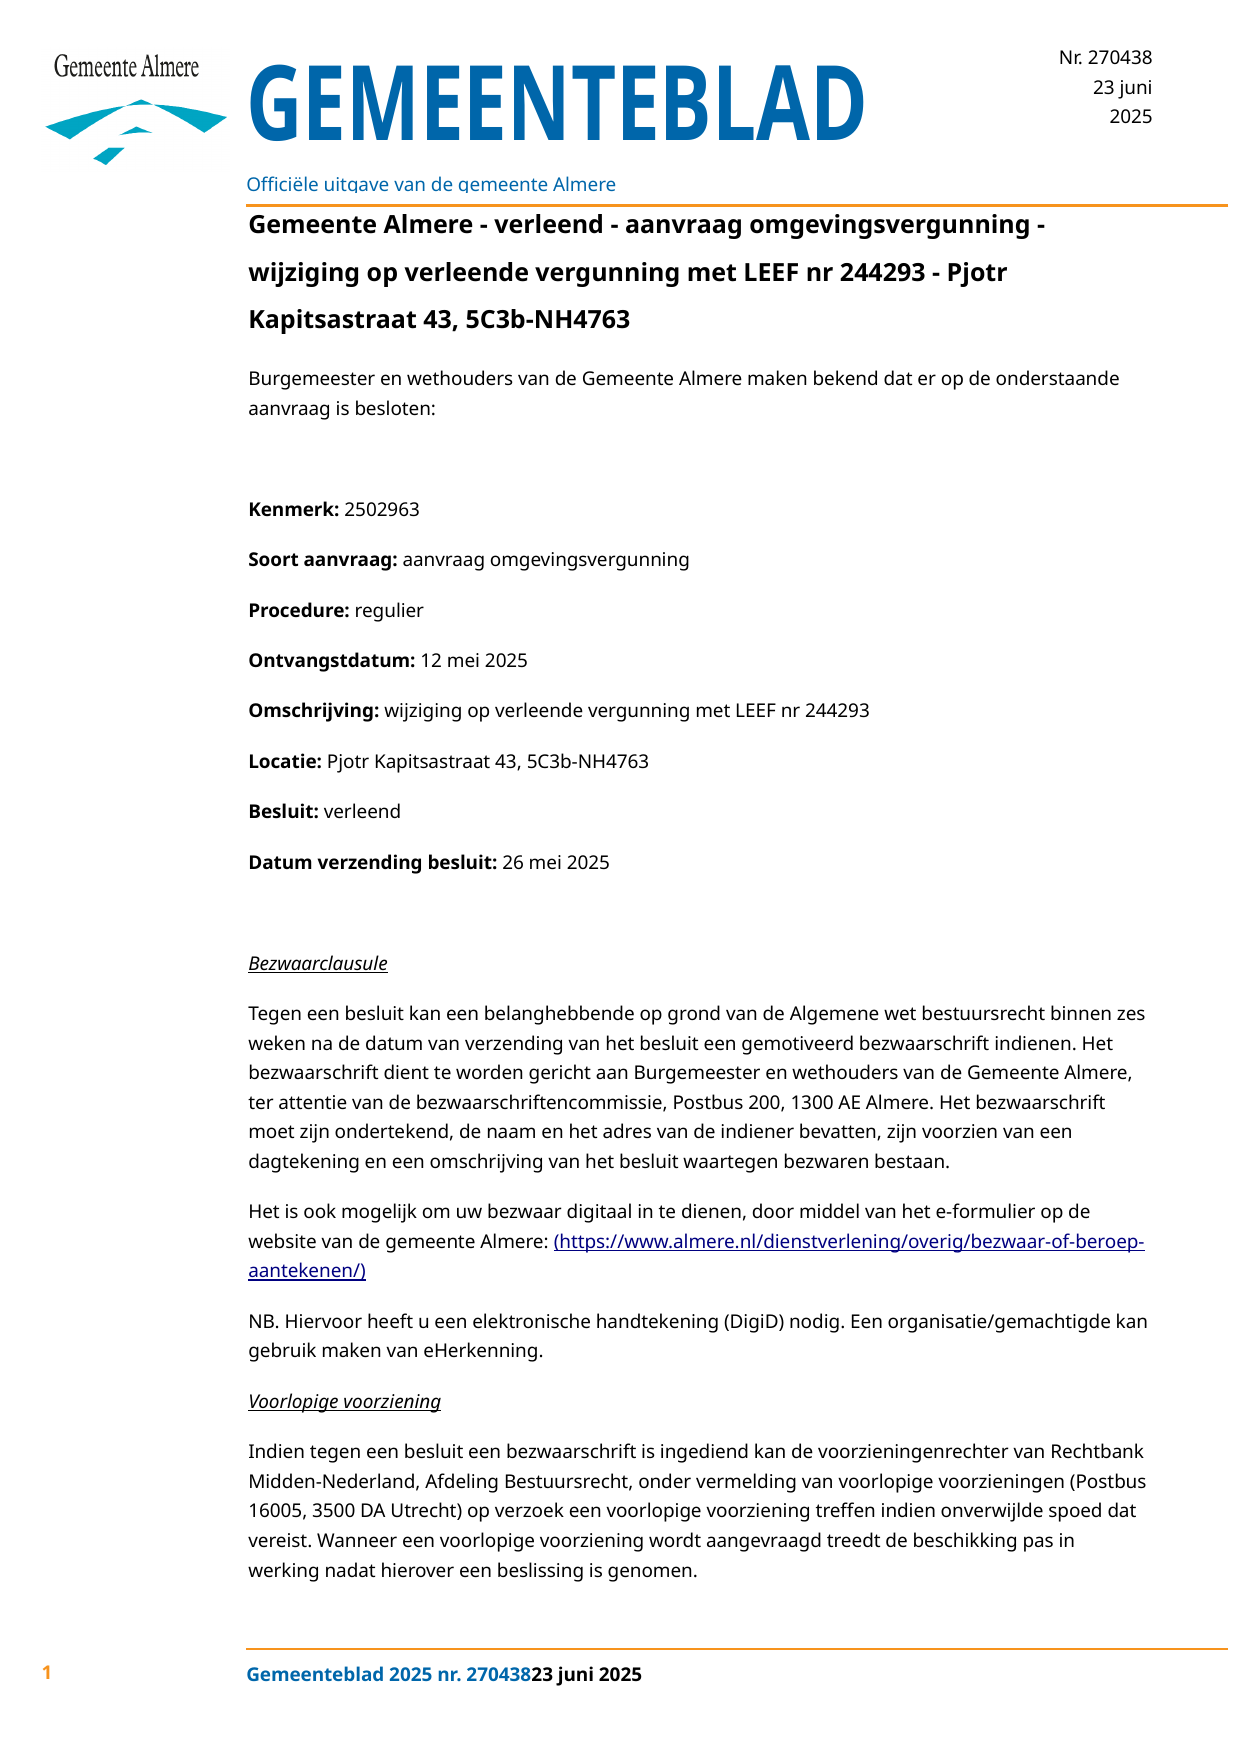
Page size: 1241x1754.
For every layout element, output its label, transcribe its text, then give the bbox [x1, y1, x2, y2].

text Soort aanvraag: aanvraag omgevingsvergunning [248, 546, 1152, 572]
text Kenmerk: 2502963 [248, 496, 1152, 522]
text Locatie: Pjotr Kapitsastraat 43, 5C3b-NH4763 [248, 748, 1152, 774]
text Besluit: verleend [248, 798, 1152, 824]
text Het is ook mogelijk om uw bezwaar digitaal in te dienen, door middel van het e-formulier op de website van de gemeente Almere: (https://www.almere.nl/dienstverlening/overig/bezwaar-of-beroep-aantekenen/) [248, 1198, 1152, 1283]
text NB. Hiervoor heeft u een elektronische handtekening (DigiD) nodig. Een organisatie/gemachtigde kan gebruik maken van eHerkenning. [248, 1308, 1152, 1363]
picture [41, 47, 231, 172]
text Bezwaarclausule [248, 950, 1152, 975]
text Voorlopige voorziening [248, 1388, 1152, 1414]
text Tegen een besluit kan een belanghebbende op grond van de Algemene wet bestuursrecht binnen zes weken na de datum van verzending van het besluit een gemotiveerd bezwaarschrift indienen. Het bezwaarschrift dient te worden gericht aan Burgemeester en wethouders van de Gemeente Almere, ter attentie van de bezwaarschriftencommissie, Postbus 200, 1300 AE Almere. Het bezwaarschrift moet zijn ondertekend, de naam en het adres van de indiener bevatten, zijn voorzien van een dagtekening en een omschrijving van het besluit waartegen bezwaren bestaan. [248, 1000, 1152, 1174]
text Burgemeester en wethouders van de Gemeente Almere maken bekend dat er op de onderstaande aanvraag is besloten: [248, 366, 1152, 421]
text Omschrijving: wijziging op verleende vergunning met LEEF nr 244293 [248, 698, 1152, 723]
text Indien tegen een besluit een bezwaarschrift is ingediend kan de voorzieningenrechter van Rechtbank Midden-Nederland, Afdeling Bestuursrecht, onder vermelding van voorlopige voorzieningen (Postbus 16005, 3500 DA Utrecht) op verzoek een voorlopige voorziening treffen indien onverwijlde spoed dat vereist. Wanneer een voorlopige voorziening wordt aangevraagd treedt de beschikking pas in werking nadat hierover een beslissing is genomen. [248, 1438, 1152, 1582]
text Gemeente Almere - verleend - aanvraag omgevingsvergunning - wijziging op verleende vergunning met LEEF nr 244293 - Pjotr Kapitsastraat 43, 5C3b-NH4763 [248, 207, 1152, 336]
text Procedure: regulier [248, 597, 1152, 622]
text Ontvangstdatum: 12 mei 2025 [248, 647, 1152, 673]
text Datum verzending besluit: 26 mei 2025 [248, 849, 1152, 874]
